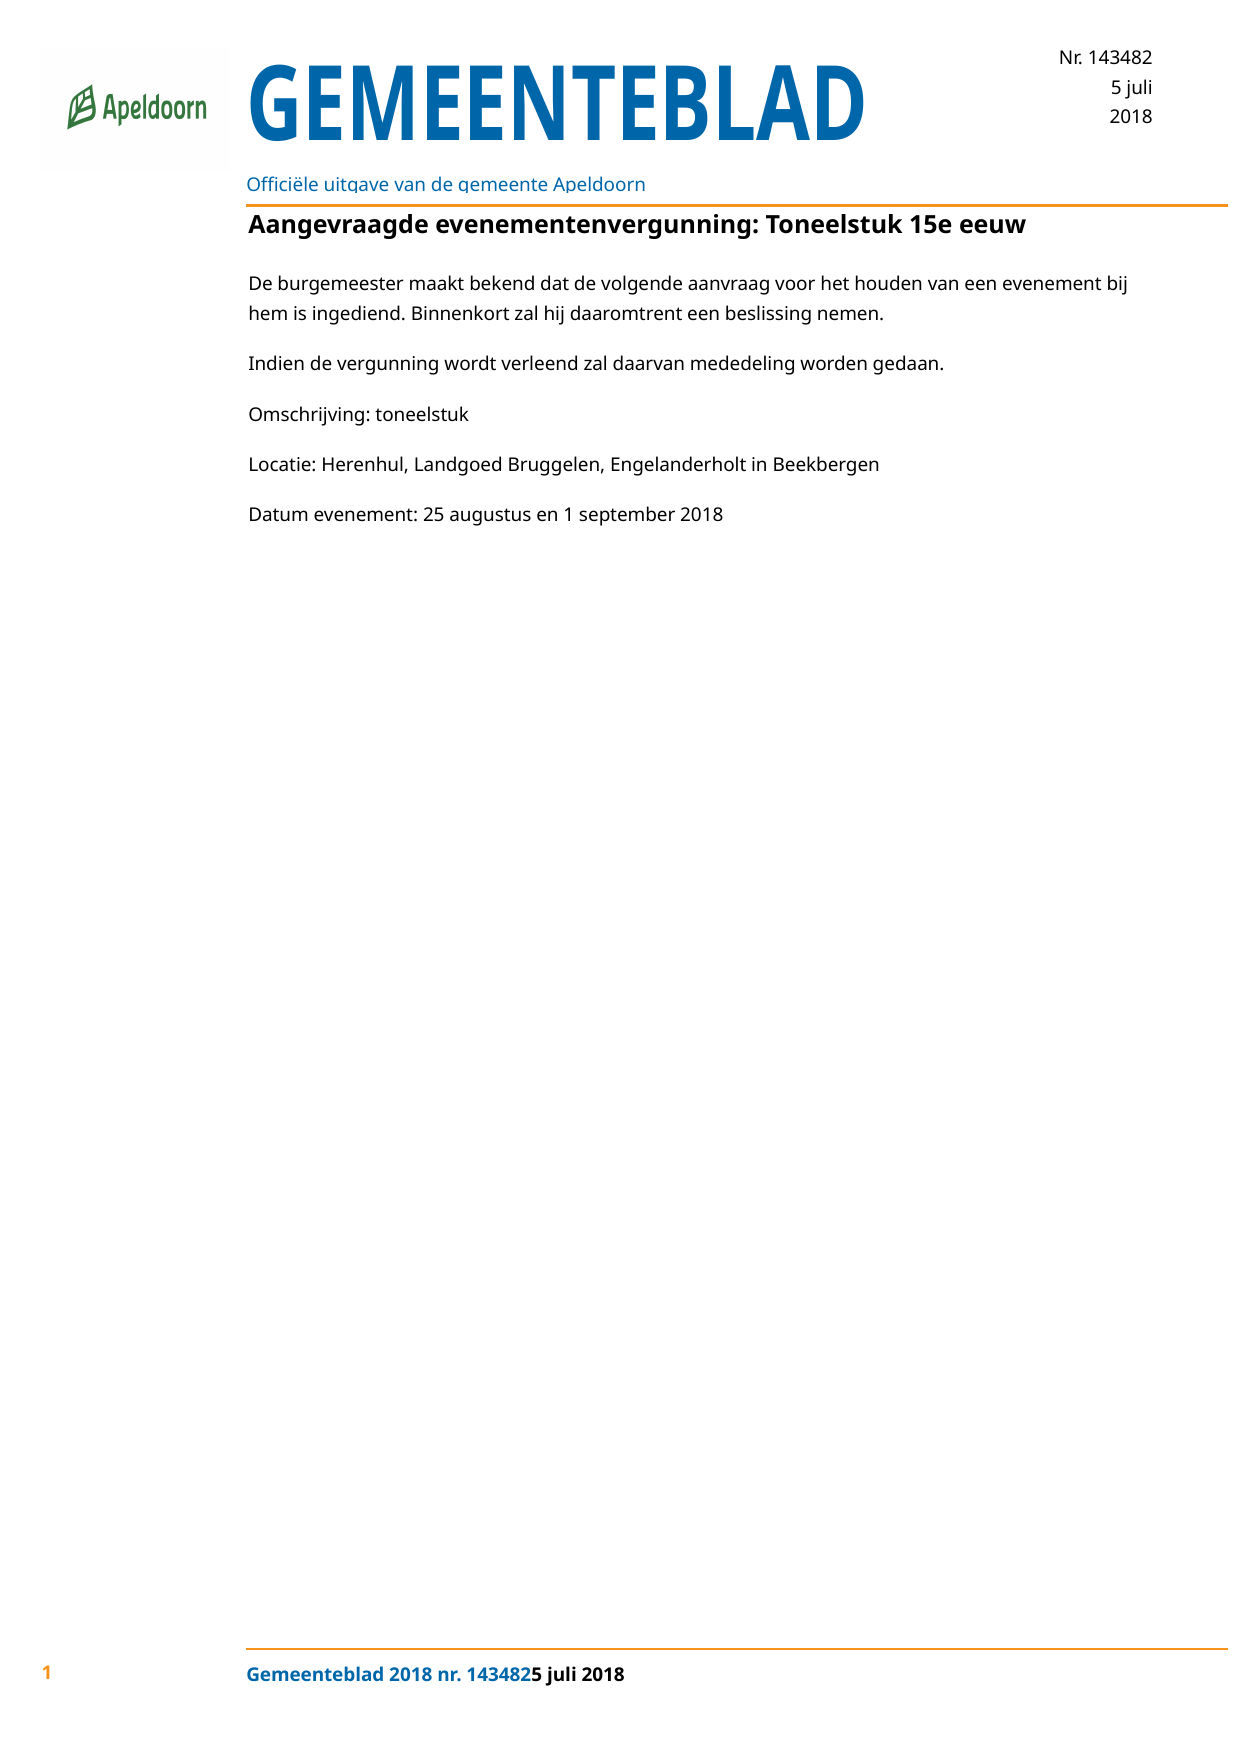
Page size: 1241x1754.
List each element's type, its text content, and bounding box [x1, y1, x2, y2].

text De burgemeester maakt bekend dat de volgende aanvraag voor het houden van een evenement bij hem is ingediend. Binnenkort zal hij daaromtrent een beslissing nemen. [248, 270, 1152, 326]
text Locatie: Herenhul, Landgoed Bruggelen, Engelanderholt in Beekbergen [248, 451, 1152, 477]
picture [41, 47, 231, 172]
text Datum evenement: 25 augustus en 1 september 2018 [248, 502, 1152, 527]
text Omschrijving: toneelstuk [248, 401, 1152, 426]
text Indien de vergunning wordt verleend zal daarvan mededeling worden gedaan. [248, 350, 1152, 376]
text Aangevraagde evenementenvergunning: Toneelstuk 15e eeuw [248, 207, 1152, 241]
